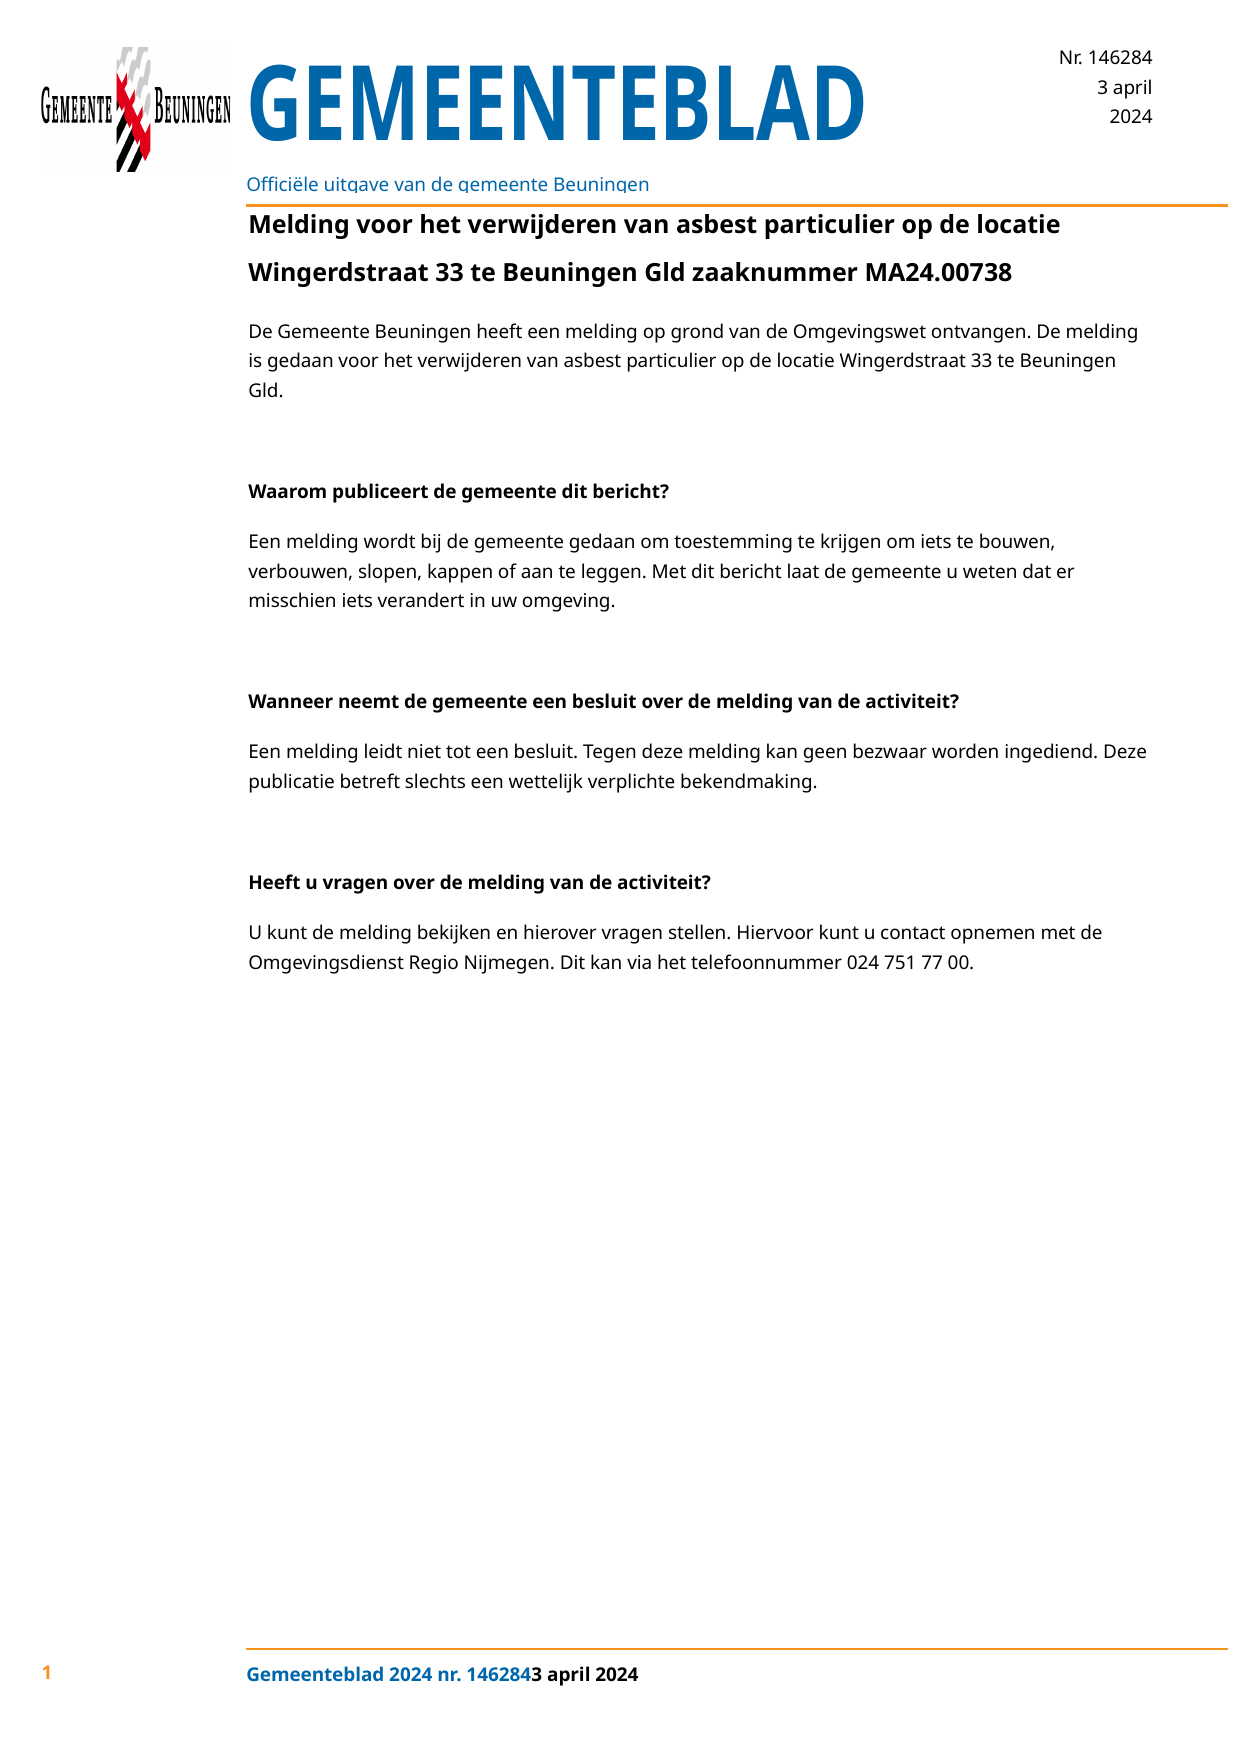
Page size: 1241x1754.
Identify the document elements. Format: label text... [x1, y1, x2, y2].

text Een melding leidt niet tot een besluit. Tegen deze melding kan geen bezwaar worden ingediend. Deze publicatie betreft slechts een wettelijk verplichte bekendmaking. [248, 739, 1152, 794]
picture [41, 47, 231, 172]
text Melding voor het verwijderen van asbest particulier op de locatie Wingerdstraat 33 te Beuningen Gld zaaknummer MA24.00738 [248, 207, 1152, 288]
text Heeft u vragen over de melding van de activiteit? [248, 869, 1152, 895]
text U kunt de melding bekijken en hierover vragen stellen. Hiervoor kunt u contact opnemen met de Omgevingsdienst Regio Nijmegen. Dit kan via het telefoonnummer 024 751 77 00. [248, 919, 1152, 975]
text Een melding wordt bij de gemeente gedaan om toestemming te krijgen om iets te bouwen, verbouwen, slopen, kappen of aan te leggen. Met dit bericht laat de gemeente u weten dat er misschien iets verandert in uw omgeving. [248, 528, 1152, 613]
text Wanneer neemt de gemeente een besluit over de melding van de activiteit? [248, 688, 1152, 714]
text Waarom publiceert de gemeente dit bericht? [248, 478, 1152, 504]
text De Gemeente Beuningen heeft een melding op grond van de Omgevingswet ontvangen. De melding is gedaan voor het verwijderen van asbest particulier op de locatie Wingerdstraat 33 te Beuningen Gld. [248, 318, 1152, 403]
